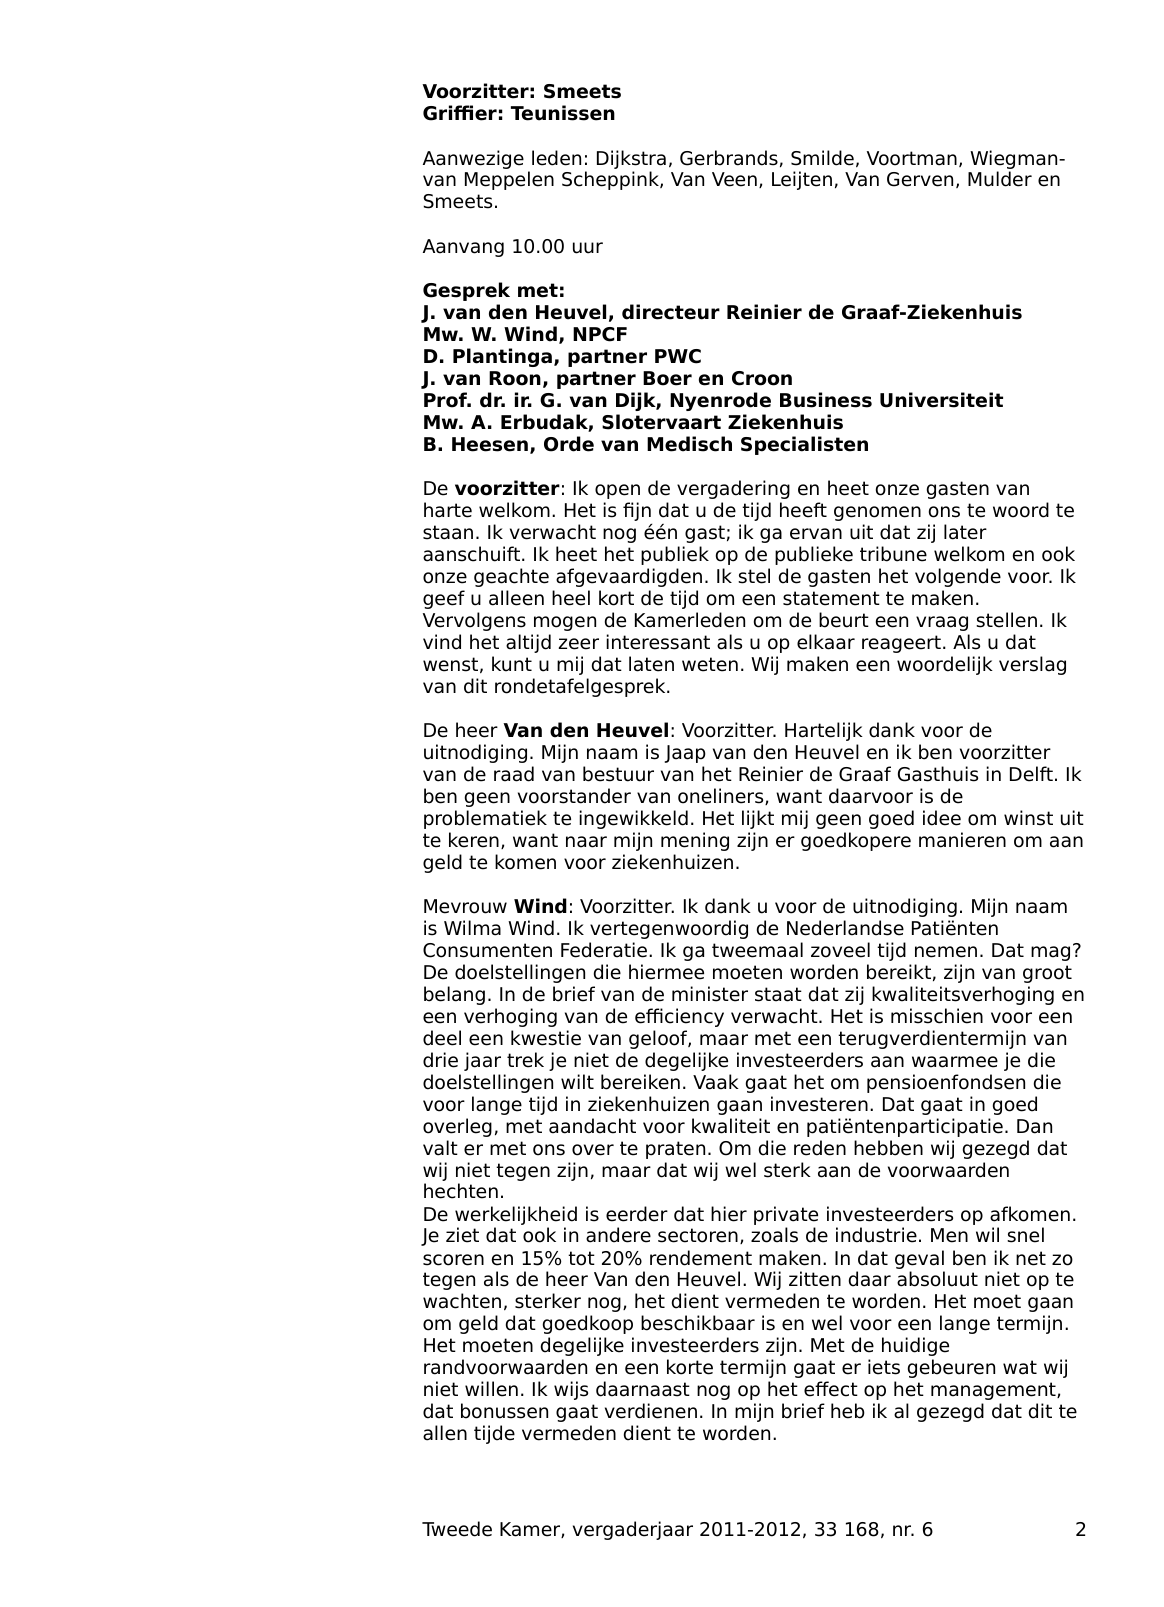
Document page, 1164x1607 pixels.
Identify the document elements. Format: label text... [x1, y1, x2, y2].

text Aanvang 10.00 uur [422, 236, 1087, 257]
text Mw. W. Wind, NPCF [422, 324, 1087, 346]
text J. van den Heuvel, directeur Reinier de Graaf-Ziekenhuis [422, 302, 1087, 324]
text De heer Van den Heuvel: Voorzitter. Hartelijk dank voor de uitnodiging. Mijn naam is Jaap van den Heuvel en ik ben voorzitter van de raad van bestuur van het Reinier de Graaf Gasthuis in Delft. Ik ben geen voorstander van oneliners, want daarvoor is de problematiek te ingewikkeld. Het lijkt mij geen goed idee om winst uit te keren, want naar mijn mening zijn er goedkopere manieren om aan geld te komen voor ziekenhuizen. [422, 720, 1087, 873]
text B. Heesen, Orde van Medisch Specialisten [422, 433, 1087, 456]
text De werkelijkheid is eerder dat hier private investeerders op afkomen. Je ziet dat ook in andere sectoren, zoals de industrie. Men wil snel scoren en 15% tot 20% rendement maken. In dat geval ben ik net zo tegen als de heer Van den Heuvel. Wij zitten daar absoluut niet op te wachten, sterker nog, het dient vermeden te worden. Het moet gaan om geld dat goedkoop beschikbaar is en wel voor een lange termijn. Het moeten degelijke investeerders zijn. Met de huidige randvoorwaarden en een korte termijn gaat er iets gebeuren wat wij niet willen. Ik wijs daarnaast nog op het effect op het management, dat bonussen gaat verdienen. In mijn brief heb ik al gezegd dat dit te allen tijde vermeden dient te worden. [422, 1203, 1087, 1445]
text Mevrouw Wind: Voorzitter. Ik dank u voor de uitnodiging. Mijn naam is Wilma Wind. Ik vertegenwoordig de Nederlandse Patiënten Consumenten Federatie. Ik ga tweemaal zoveel tijd nemen. Dat mag? De doelstellingen die hiermee moeten worden bereikt, zijn van groot belang. In de brief van de minister staat dat zij kwaliteitsverhoging en een verhoging van de efficiency verwacht. Het is misschien voor een deel een kwestie van geloof, maar met een terugverdientermijn van drie jaar trek je niet de degelijke investeerders aan waarmee je die doelstellingen wilt bereiken. Vaak gaat het om pensioenfondsen die voor lange tijd in ziekenhuizen gaan investeren. Dat gaat in goed overleg, met aandacht voor kwaliteit en patiëntenparticipatie. Dan valt er met ons over te praten. Om die reden hebben wij gezegd dat wij niet tegen zijn, maar dat wij wel sterk aan de voorwaarden hechten. [422, 896, 1087, 1203]
text J. van Roon, partner Boer en Croon [422, 368, 1087, 389]
text Prof. dr. ir. G. van Dijk, Nyenrode Business Universiteit [422, 389, 1087, 412]
text Mw. A. Erbudak, Slotervaart Ziekenhuis [422, 412, 1087, 433]
text De voorzitter: Ik open de vergadering en heet onze gasten van harte welkom. Het is fijn dat u de tijd heeft genomen ons te woord te staan. Ik verwacht nog één gast; ik ga ervan uit dat zij later aanschuift. Ik heet het publiek op de publieke tribune welkom en ook onze geachte afgevaardigden. Ik stel de gasten het volgende voor. Ik geef u alleen heel kort de tijd om een statement te maken. Vervolgens mogen de Kamerleden om de beurt een vraag stellen. Ik vind het altijd zeer interessant als u op elkaar reageert. Als u dat wenst, kunt u mij dat laten weten. Wij maken een woordelijk verslag van dit rondetafelgesprek. [422, 478, 1087, 697]
text D. Plantinga, partner PWC [422, 346, 1087, 368]
text Griffier: Teunissen [422, 103, 1087, 125]
text Gesprek met: [422, 280, 1087, 302]
text Voorzitter: Smeets [422, 81, 1087, 103]
text Aanwezige leden: Dijkstra, Gerbrands, Smilde, Voortman, Wiegman-van Meppelen Scheppink, Van Veen, Leijten, Van Gerven, Mulder en Smeets. [422, 147, 1087, 213]
